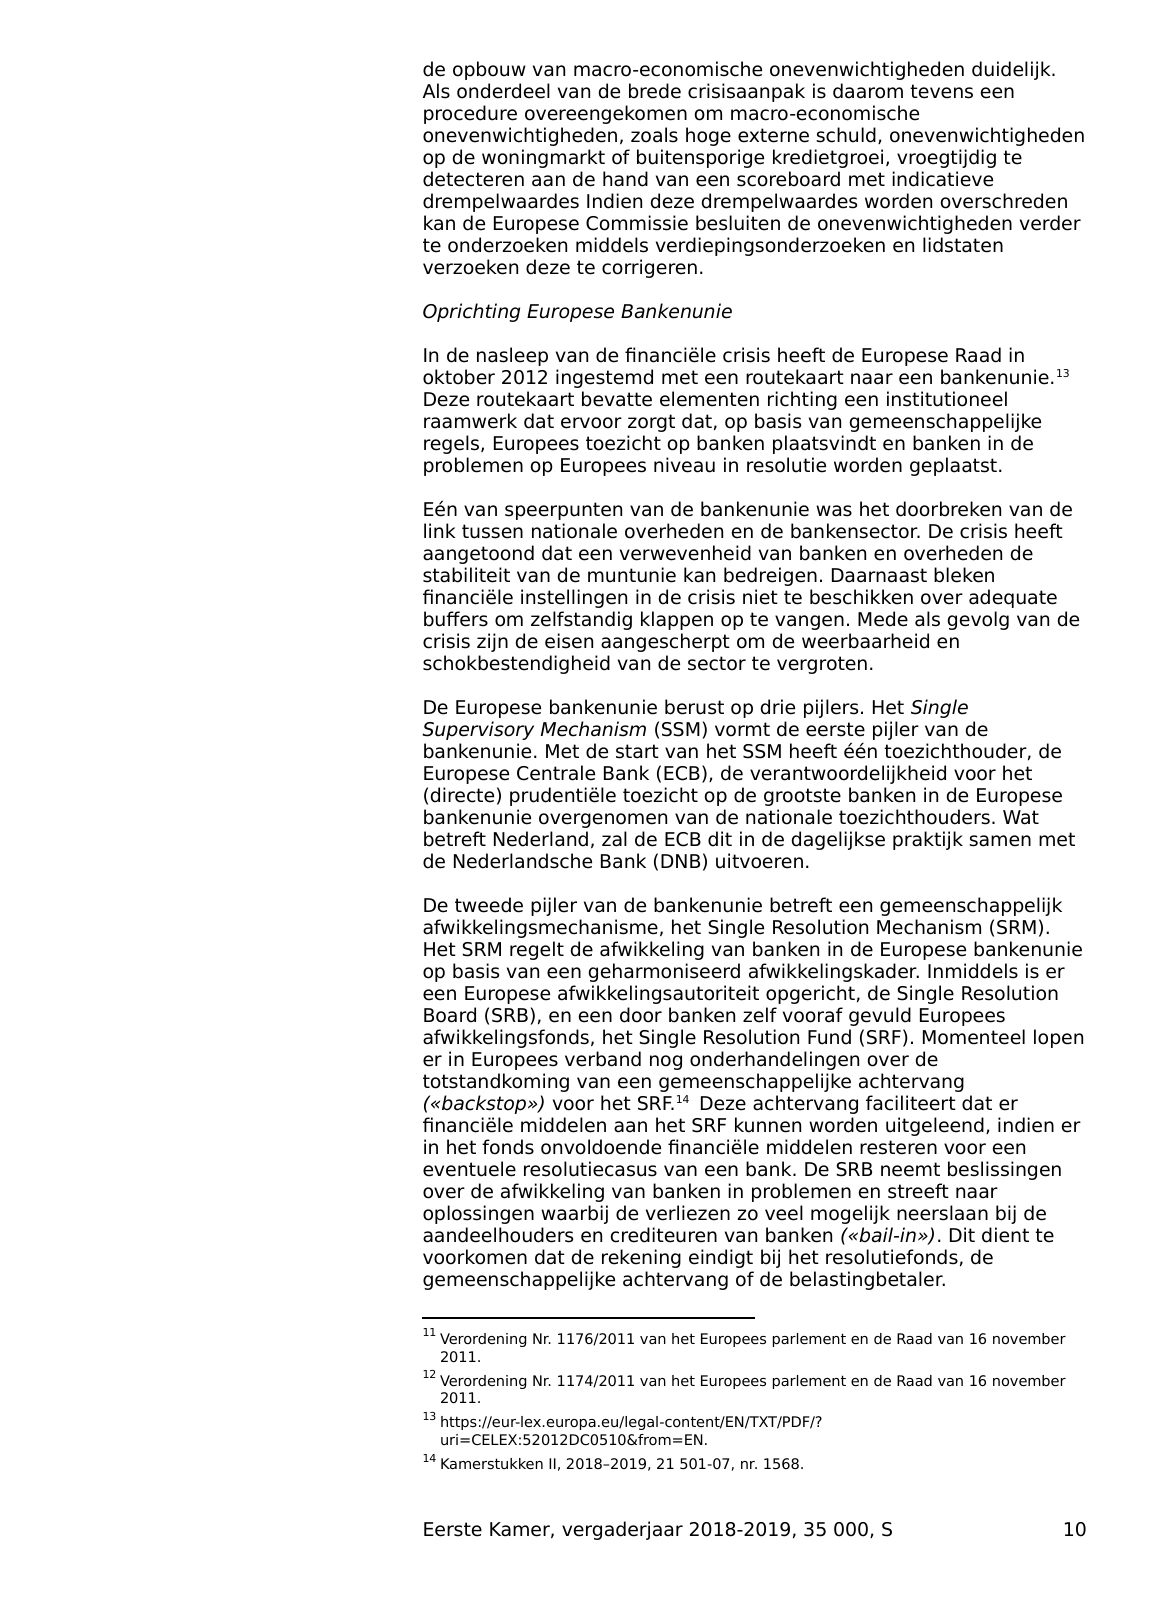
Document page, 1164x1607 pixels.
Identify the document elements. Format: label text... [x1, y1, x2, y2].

text https://eur-lex.europa.eu/legal-content/EN/TXT/PDF/?uri=CELEX:52012DC0510&from=EN. [422, 1410, 1087, 1449]
text De tweede pijler van de bankenunie betreft een gemeenschappelijk afwikkelingsmechanisme, het Single Resolution Mechanism (SRM). Het SRM regelt de afwikkeling van banken in de Europese bankenunie op basis van een geharmoniseerd afwikkelingskader. Inmiddels is er een Europese afwikkelingsautoriteit opgericht, de Single Resolution Board (SRB), en een door banken zelf vooraf gevuld Europees afwikkelingsfonds, het Single Resolution Fund (SRF). Momenteel lopen er in Europees verband nog onderhandelingen over de totstandkoming van een gemeenschappelijke achtervang («backstop») voor het SRF. Deze achtervang faciliteert dat er financiële middelen aan het SRF kunnen worden uitgeleend, indien er in het fonds onvoldoende financiële middelen resteren voor een eventuele resolutiecasus van een bank. De SRB neemt beslissingen over de afwikkeling van banken in problemen en streeft naar oplossingen waarbij de verliezen zo veel mogelijk neerslaan bij de aandeelhouders en crediteuren van banken («bail-in»). Dit dient te voorkomen dat de rekening eindigt bij het resolutiefonds, de gemeenschappelijke achtervang of de belastingbetaler. [422, 895, 1087, 1291]
text Eén van speerpunten van de bankenunie was het doorbreken van de link tussen nationale overheden en de bankensector. De crisis heeft aangetoond dat een verwevenheid van banken en overheden de stabiliteit van de muntunie kan bedreigen. Daarnaast bleken financiële instellingen in de crisis niet te beschikken over adequate buffers om zelfstandig klappen op te vangen. Mede als gevolg van de crisis zijn de eisen aangescherpt om de weerbaarheid en schokbestendigheid van de sector te vergroten. [422, 499, 1087, 675]
text In de nasleep van de financiële crisis heeft de Europese Raad in oktober 2012 ingestemd met een routekaart naar een bankenunie. Deze routekaart bevatte elementen richting een institutioneel raamwerk dat ervoor zorgt dat, op basis van gemeenschappelijke regels, Europees toezicht op banken plaatsvindt en banken in de problemen op Europees niveau in resolutie worden geplaatst. [422, 345, 1087, 477]
text Verordening Nr. 1174/2011 van het Europees parlement en de Raad van 16 november 2011. [422, 1368, 1087, 1407]
text Verordening Nr. 1176/2011 van het Europees parlement en de Raad van 16 november 2011. [422, 1327, 1087, 1366]
text de opbouw van macro-economische onevenwichtigheden duidelijk. Als onderdeel van de brede crisisaanpak is daarom tevens een procedure overeengekomen om macro-economische onevenwichtigheden, zoals hoge externe schuld, onevenwichtigheden op de woningmarkt of buitensporige kredietgroei, vroegtijdig te detecteren aan de hand van een scoreboard met indicatieve drempelwaardes Indien deze drempelwaardes worden overschreden kan de Europese Commissie besluiten de onevenwichtigheden verder te onderzoeken middels verdiepingsonderzoeken en lidstaten verzoeken deze te corrigeren. [422, 59, 1087, 279]
text Kamerstukken II, 2018–2019, 21 501-07, nr. 1568. [422, 1452, 1087, 1474]
subtitle Oprichting Europese Bankenunie [422, 301, 1087, 323]
text De Europese bankenunie berust op drie pijlers. Het Single Supervisory Mechanism (SSM) vormt de eerste pijler van de bankenunie. Met de start van het SSM heeft één toezichthouder, de Europese Centrale Bank (ECB), de verantwoordelijkheid voor het (directe) prudentiële toezicht op de grootste banken in de Europese bankenunie overgenomen van de nationale toezichthouders. Wat betreft Nederland, zal de ECB dit in de dagelijkse praktijk samen met de Nederlandsche Bank (DNB) uitvoeren. [422, 697, 1087, 873]
